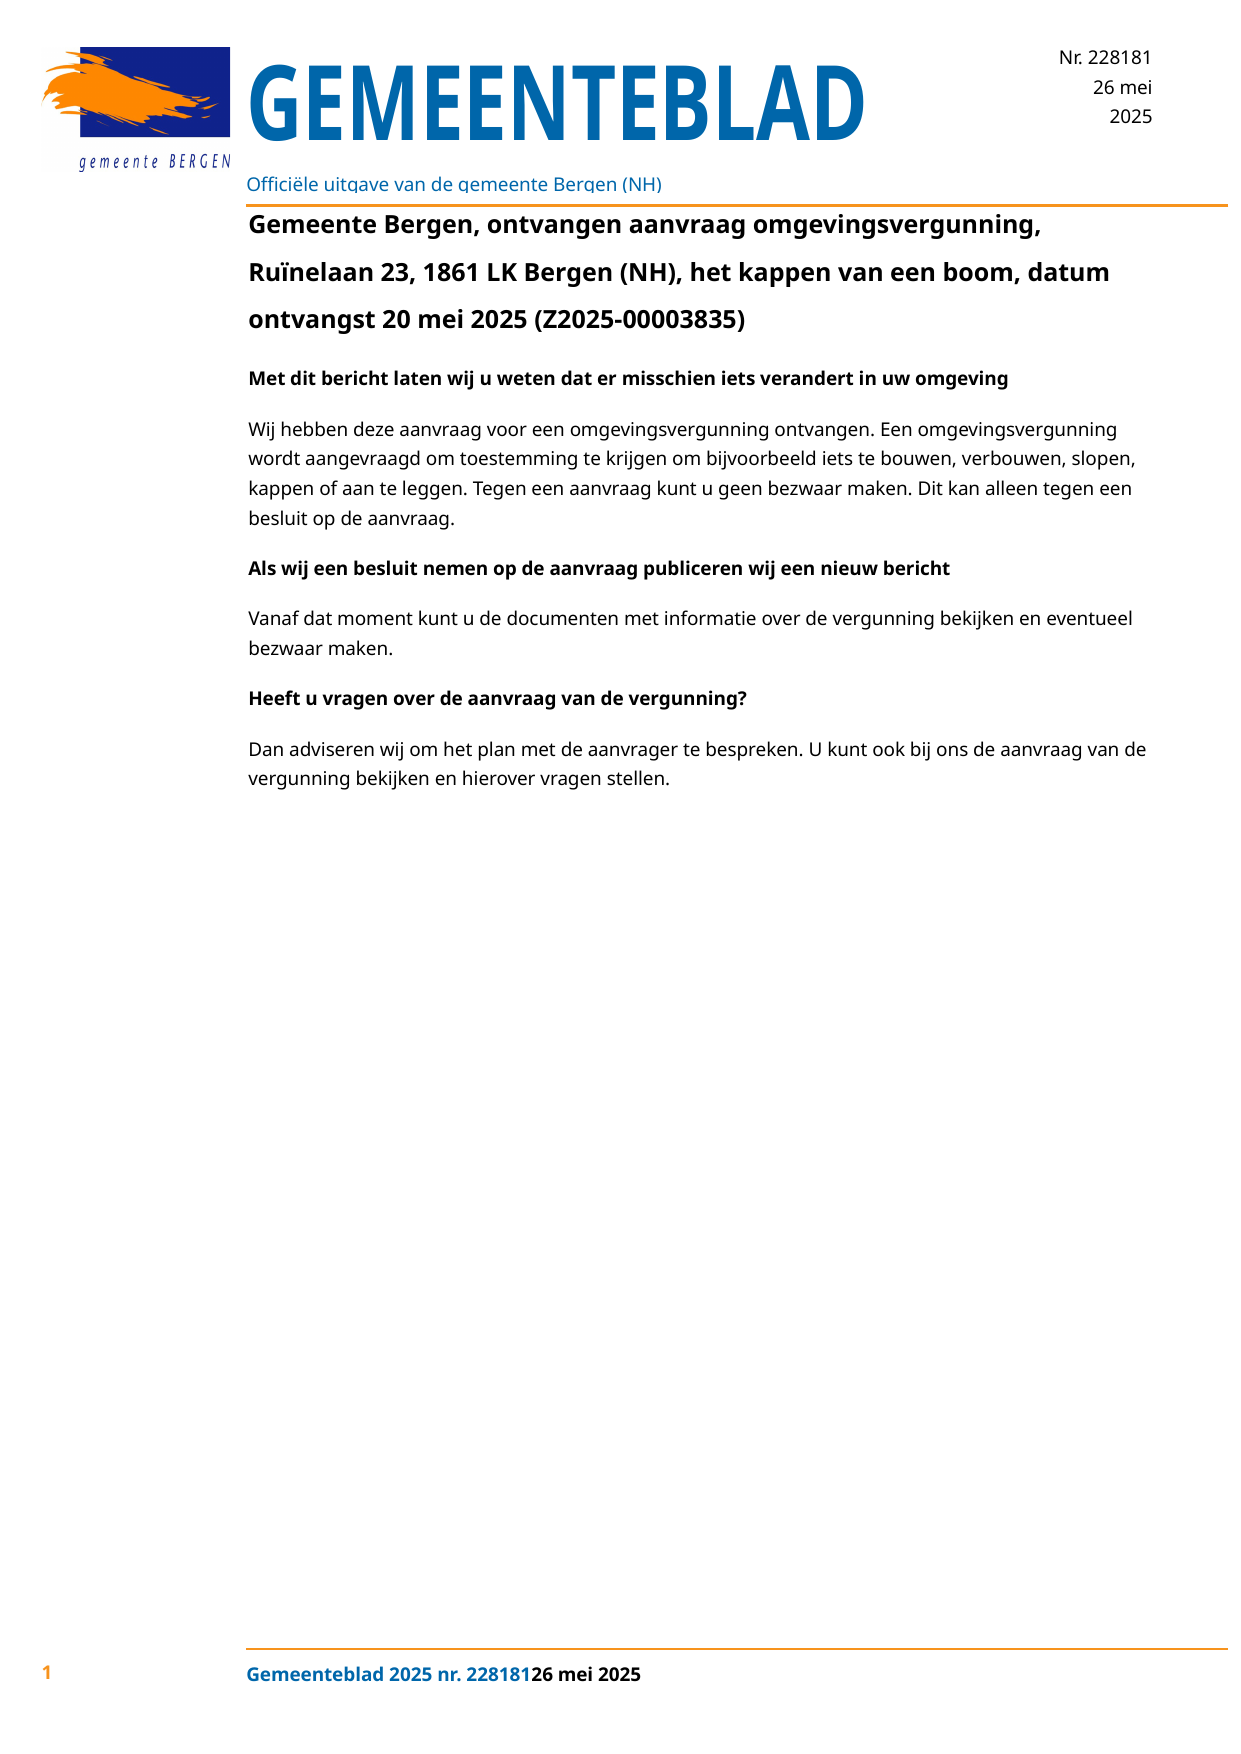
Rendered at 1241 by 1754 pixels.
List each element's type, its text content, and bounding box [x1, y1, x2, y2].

text Vanaf dat moment kunt u de documenten met informatie over de vergunning bekijken en eventueel bezwaar maken. [248, 606, 1152, 661]
text Heeft u vragen over de aanvraag van de vergunning? [248, 686, 1152, 711]
text Gemeente Bergen, ontvangen aanvraag omgevingsvergunning, Ruïnelaan 23, 1861 LK Bergen (NH), het kappen van een boom, datum ontvangst 20 mei 2025 (Z2025-00003835) [248, 207, 1152, 336]
text Met dit bericht laten wij u weten dat er misschien iets verandert in uw omgeving [248, 366, 1152, 391]
text Als wij een besluit nemen op de aanvraag publiceren wij een nieuw bericht [248, 555, 1152, 581]
text Wij hebben deze aanvraag voor een omgevingsvergunning ontvangen. Een omgevingsvergunning wordt aangevraagd om toestemming te krijgen om bijvoorbeeld iets te bouwen, verbouwen, slopen, kappen of aan te leggen. Tegen een aanvraag kunt u geen bezwaar maken. Dit kan alleen tegen een besluit op de aanvraag. [248, 416, 1152, 530]
picture [41, 47, 231, 172]
text Dan adviseren wij om het plan met de aanvrager te bespreken. U kunt ook bij ons de aanvraag van de vergunning bekijken en hierover vragen stellen. [248, 736, 1152, 791]
